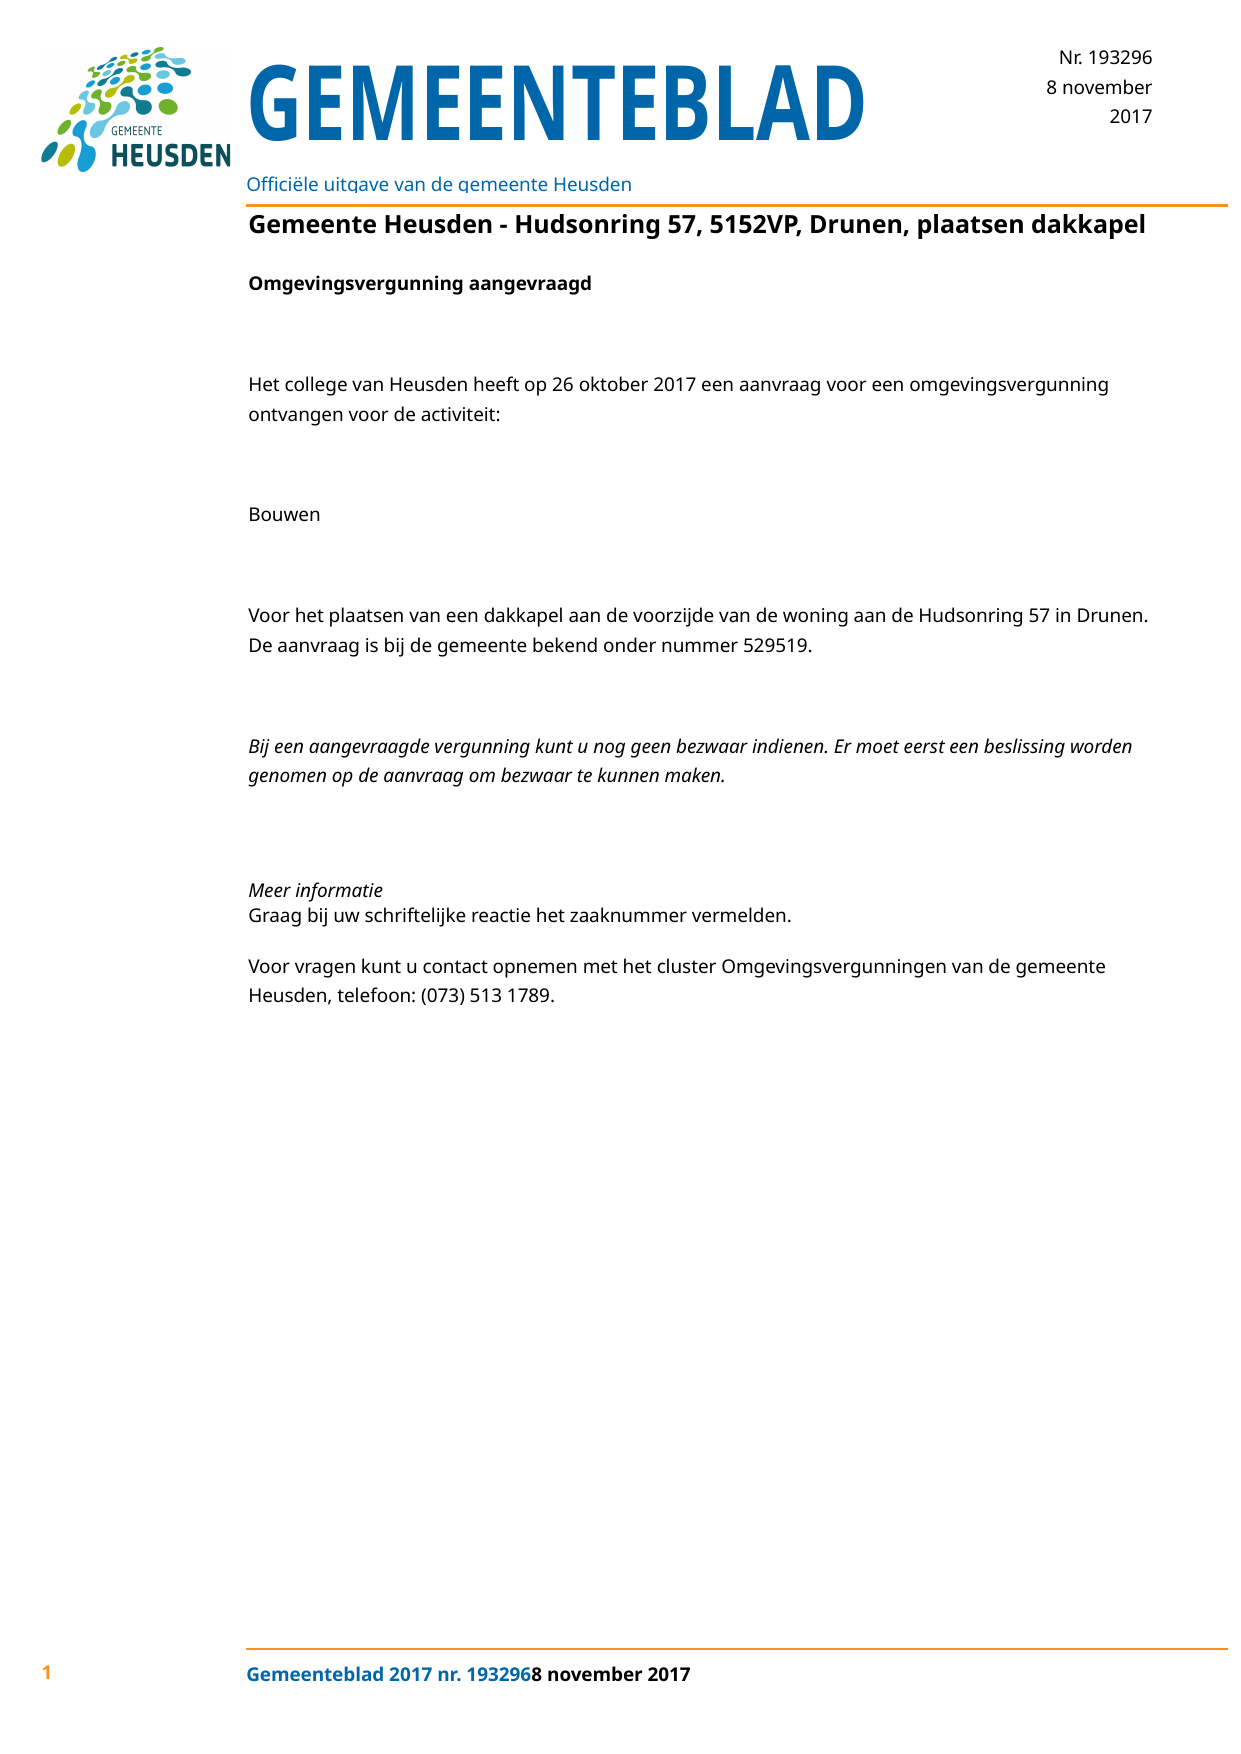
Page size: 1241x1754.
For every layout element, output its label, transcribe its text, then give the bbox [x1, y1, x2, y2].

text Meer informatie [248, 877, 1152, 902]
text Omgevingsvergunning aangevraagd [248, 270, 1152, 296]
text Bij een aangevraagde vergunning kunt u nog geen bezwaar indienen. Er moet eerst een beslissing worden genomen op de aanvraag om bezwaar te kunnen maken. [248, 733, 1152, 788]
text Bouwen [248, 502, 1152, 527]
text Graag bij uw schriftelijke reactie het zaaknummer vermelden. [248, 902, 1152, 928]
text Gemeente Heusden - Hudsonring 57, 5152VP, Drunen, plaatsen dakkapel [248, 207, 1152, 241]
text Voor het plaatsen van een dakkapel aan de voorzijde van de woning aan de Hudsonring 57 in Drunen. De aanvraag is bij de gemeente bekend onder nummer 529519. [248, 602, 1152, 658]
text Voor vragen kunt u contact opnemen met het cluster Omgevingsvergunningen van de gemeente Heusden, telefoon: (073) 513 1789. [248, 953, 1152, 1008]
picture [41, 47, 231, 172]
text Het college van Heusden heeft op 26 oktober 2017 een aanvraag voor een omgevingsvergunning ontvangen voor de activiteit: [248, 371, 1152, 426]
